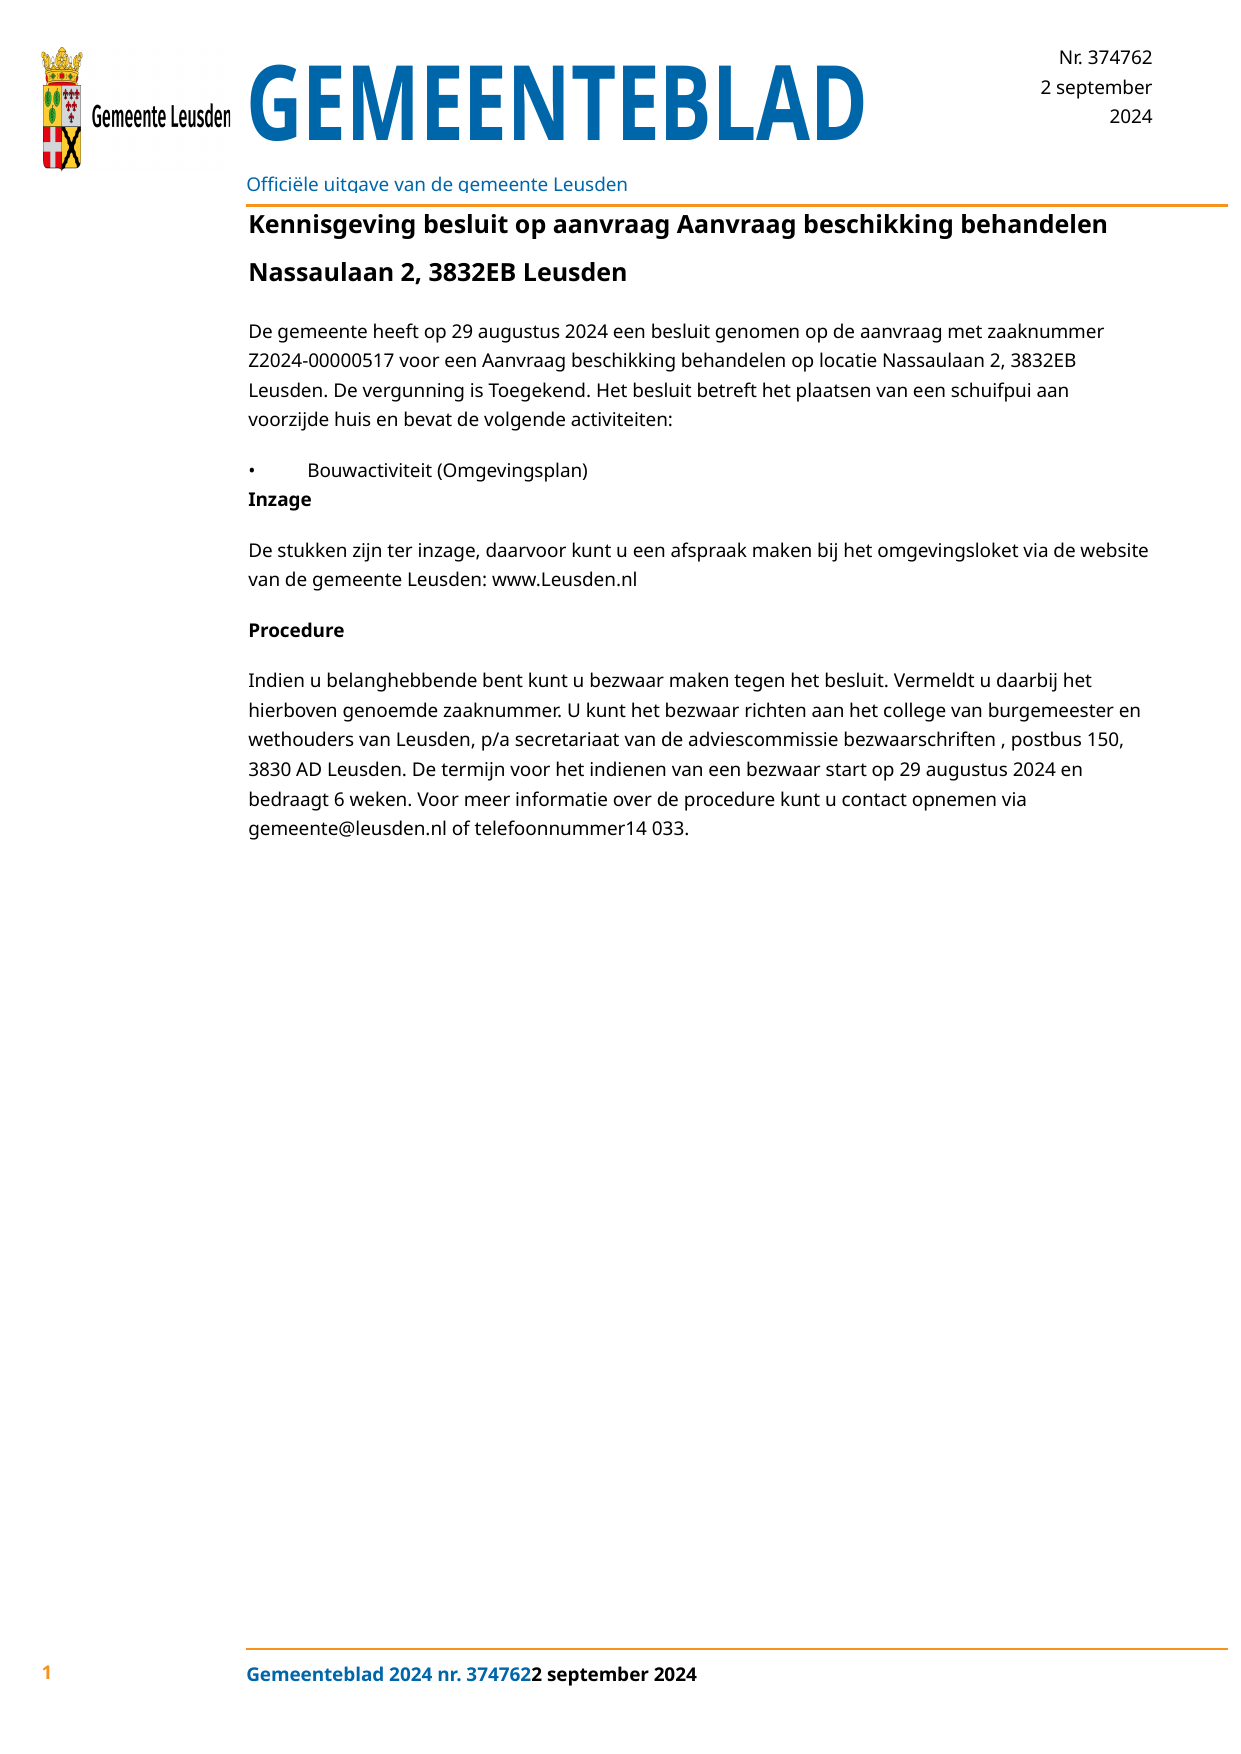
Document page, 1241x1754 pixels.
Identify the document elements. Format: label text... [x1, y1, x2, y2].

text Indien u belanghebbende bent kunt u bezwaar maken tegen het besluit. Vermeldt u daarbij het hierboven genoemde zaaknummer. U kunt het bezwaar richten aan het college van burgemeester en wethouders van Leusden, p/a secretariaat van de adviescommissie bezwaarschriften , postbus 150, 3830 AD Leusden. De termijn voor het indienen van een bezwaar start op 29 augustus 2024 en bedraagt 6 weken. Voor meer informatie over de procedure kunt u contact opnemen via gemeente@leusden.nl of telefoonnummer14 033. [248, 667, 1152, 841]
text Procedure [248, 617, 1152, 643]
text De gemeente heeft op 29 augustus 2024 een besluit genomen op de aanvraag met zaaknummer Z2024-00000517 voor een Aanvraag beschikking behandelen op locatie Nassaulaan 2, 3832EB Leusden. De vergunning is Toegekend. Het besluit betreft het plaatsen van een schuifpui aan voorzijde huis en bevat de volgende activiteiten: [248, 318, 1152, 432]
text De stukken zijn ter inzage, daarvoor kunt u een afspraak maken bij het omgevingsloket via de website van de gemeente Leusden: www.Leusden.nl [248, 537, 1152, 592]
picture [41, 47, 231, 172]
list Bouwactiviteit (Omgevingsplan) [248, 457, 1152, 483]
text Kennisgeving besluit op aanvraag Aanvraag beschikking behandelen Nassaulaan 2, 3832EB Leusden [248, 207, 1152, 288]
text Inzage [248, 487, 1152, 512]
